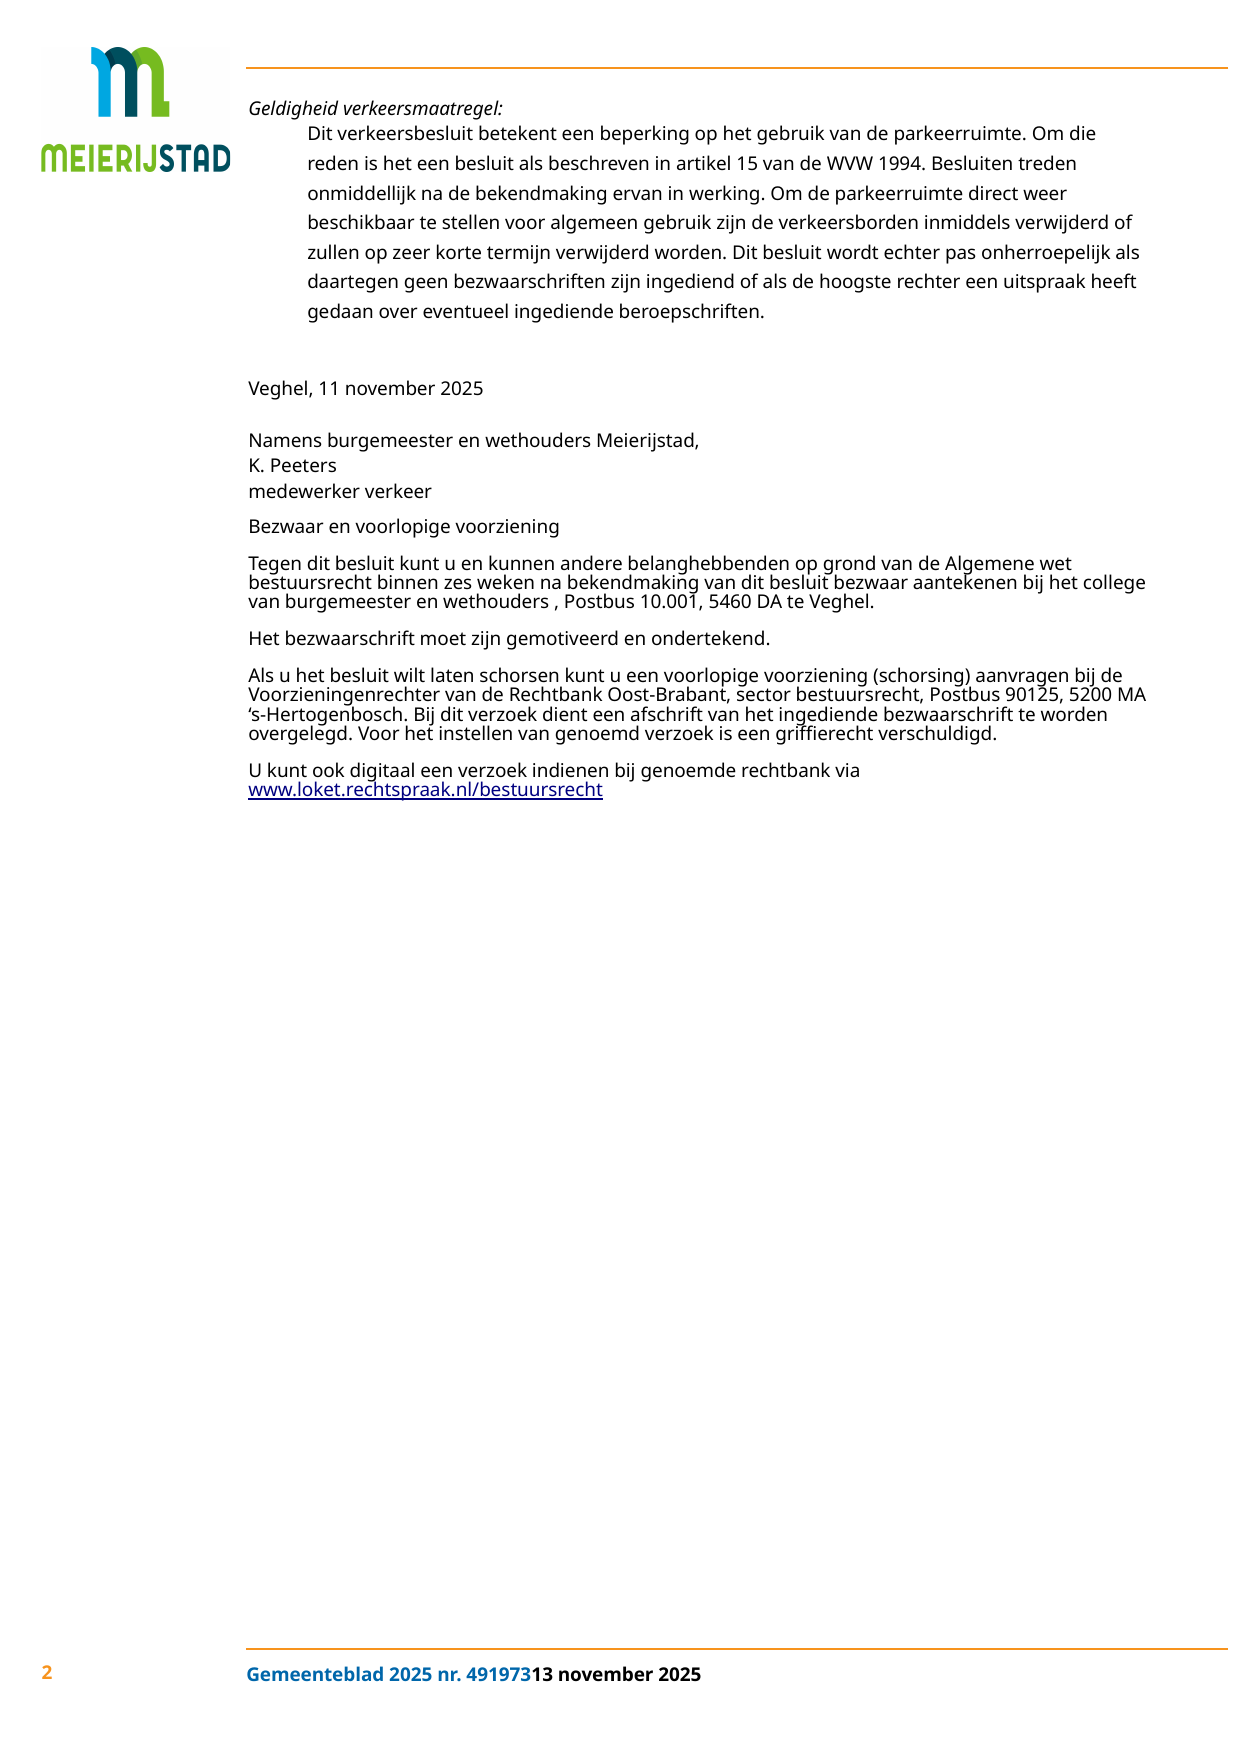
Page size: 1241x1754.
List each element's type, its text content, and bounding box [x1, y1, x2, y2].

text Tegen dit besluit kunt u en kunnen andere belanghebbenden op grond van de Algemene wet bestuursrecht binnen zes weken na bekendmaking van dit besluit bezwaar aantekenen bij het college van burgemeester en wethouders , Postbus 10.001, 5460 DA te Veghel. [248, 555, 1152, 612]
list Dit verkeersbesluit betekent een beperking op het gebruik van de parkeerruimte. Om die reden is het een besluit als beschreven in artikel 15 van de WVW 1994. Besluiten treden onmiddellijk na de bekendmaking ervan in werking. Om de parkeerruimte direct weer beschikbaar te stellen voor algemeen gebruik zijn de verkeersborden inmiddels verwijderd of zullen op zeer korte termijn verwijderd worden. Dit besluit wordt echter pas onherroepelijk als daartegen geen bezwaarschriften zijn ingediend of als de hoogste rechter een uitspraak heeft gedaan over eventueel ingediende beroepschriften. [248, 121, 1152, 324]
text Het bezwaarschrift moet zijn gemotiveerd en ondertekend. [248, 630, 1152, 649]
text Veghel, 11 november 2025 [248, 375, 1152, 401]
text U kunt ook digitaal een verzoek indienen bij genoemde rechtbank via www.loket.rechtspraak.nl/bestuursrecht [248, 762, 1152, 801]
text Geldigheid verkeersmaatregel: [248, 95, 1152, 121]
text medewerker verkeer [248, 478, 1152, 504]
text Als u het besluit wilt laten schorsen kunt u een voorlopige voorziening (schorsing) aanvragen bij de Voorzieningenrechter van de Rechtbank Oost-Brabant, sector bestuursrecht, Postbus 90125, 5200 MA ‘s-Hertogenbosch. Bij dit verzoek dient een afschrift van het ingediende bezwaarschrift te worden overgelegd. Voor het instellen van genoemd verzoek is een griffierecht verschuldigd. [248, 667, 1152, 744]
text Bezwaar en voorlopige voorziening [248, 518, 1152, 537]
text K. Peeters [248, 453, 1152, 478]
text Namens burgemeester en wethouders Meierijstad, [248, 427, 1152, 453]
picture [41, 47, 231, 172]
